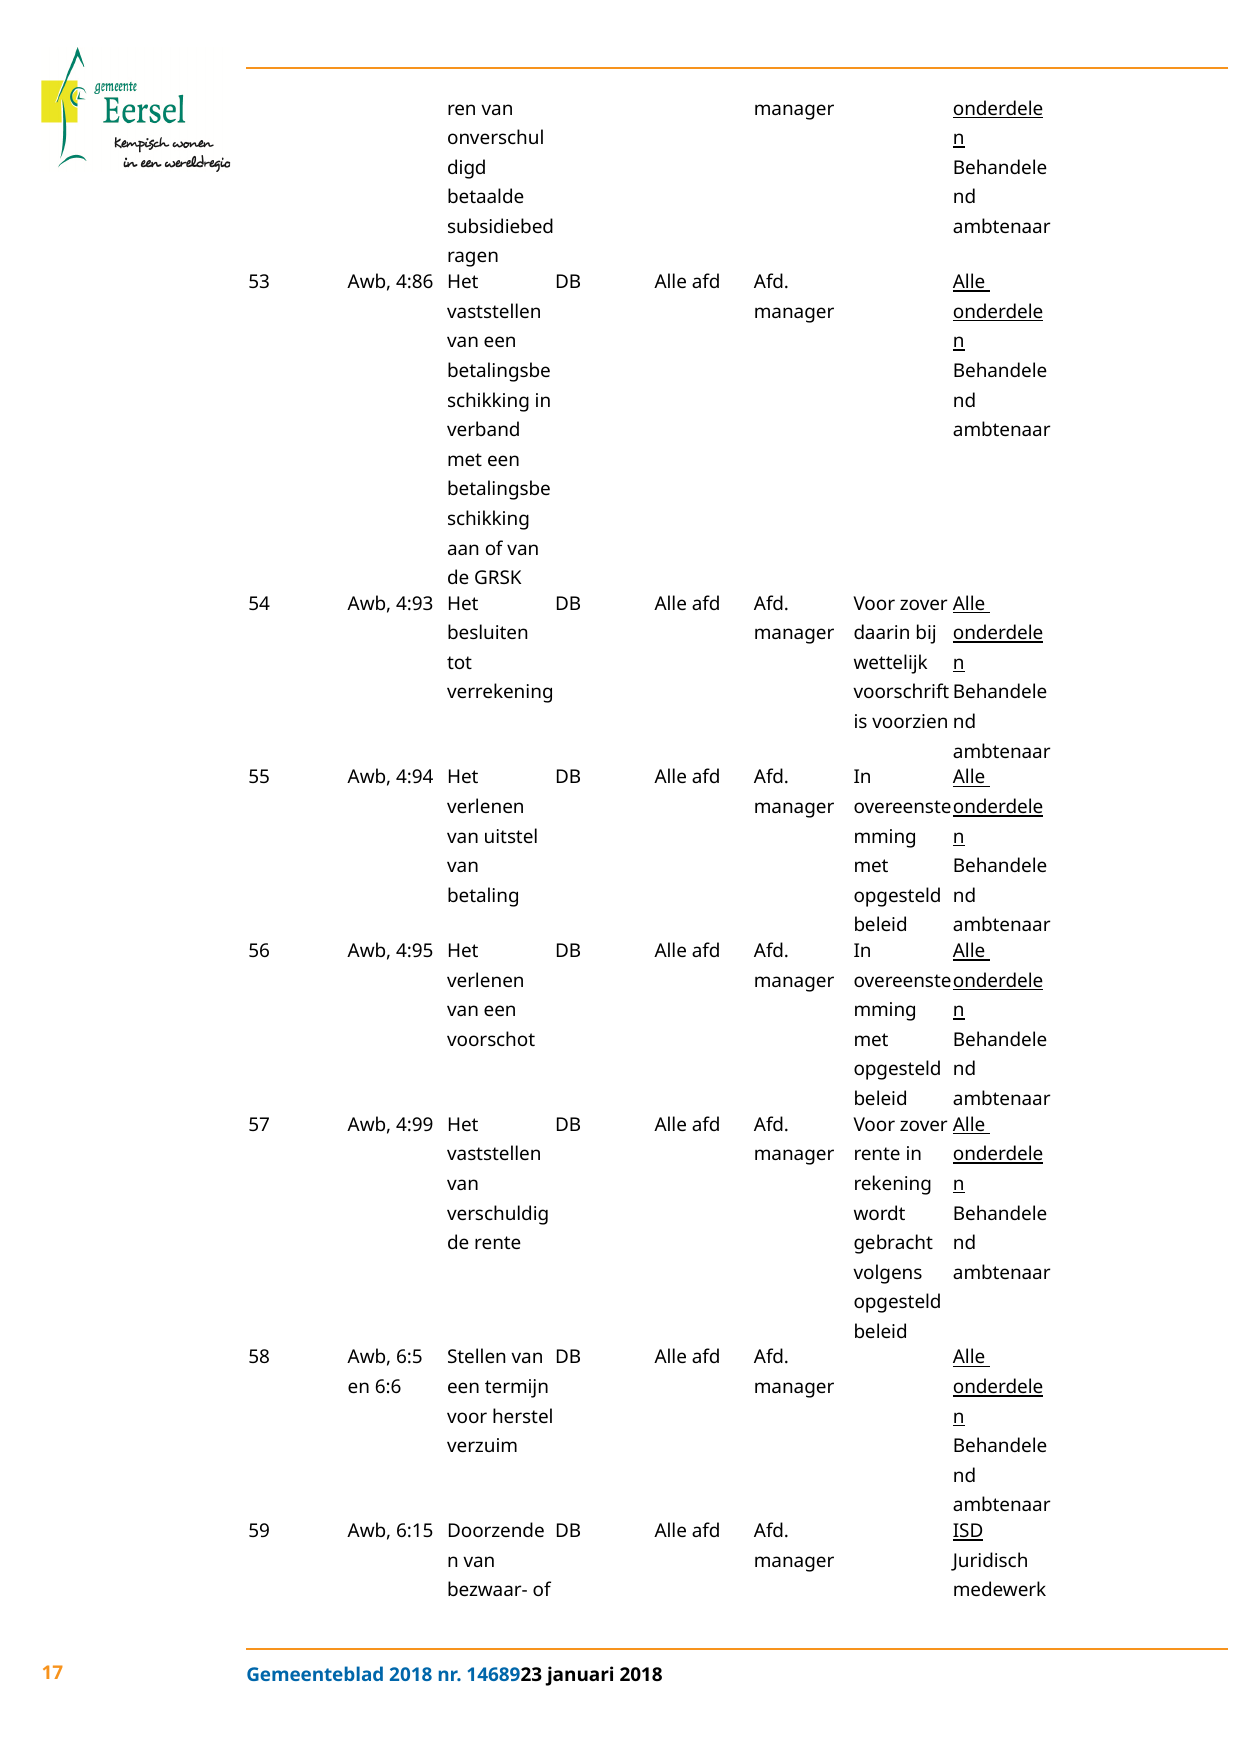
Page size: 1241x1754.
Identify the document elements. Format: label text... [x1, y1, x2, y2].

table_cell [1052, 1344, 1152, 1517]
table_cell DB [555, 269, 654, 590]
table_cell 56 [248, 937, 347, 1111]
table_cell Awb, 4:93 [348, 590, 447, 764]
table_cell Alle afd [654, 590, 754, 764]
table_cell Alle onderdelen Behandelend ambtenaar [953, 590, 1052, 764]
table_cell [853, 1518, 953, 1602]
table_cell Alle afd [654, 1111, 754, 1344]
table_cell DB [555, 1344, 654, 1517]
table_cell ISD Juridisch medewerk [953, 1518, 1052, 1602]
table_cell Het besluiten tot verrekening [447, 590, 555, 764]
table_cell Alle afd [654, 937, 754, 1111]
table_cell Het vaststellen van een betalingsbeschikking in verband met een betalingsbeschikking aan of van de GRSK [447, 269, 555, 590]
table_cell DB [555, 1111, 654, 1344]
table_cell Awb, 6:5 en 6:6 [348, 1344, 447, 1517]
table_cell Awb, 4:95 [348, 937, 447, 1111]
table_cell Alle onderdelen Behandelend ambtenaar [953, 1344, 1052, 1517]
table_cell DB [555, 1518, 654, 1602]
table_cell Doorzenden van bezwaar- of [447, 1518, 555, 1602]
table_cell [1052, 1111, 1152, 1344]
table_cell Alle onderdelen Behandelend ambtenaar [953, 269, 1052, 590]
table_cell Afd. manager [754, 937, 853, 1111]
table_cell Stellen van een termijn voor herstel verzuim [447, 1344, 555, 1517]
table_cell Alle onderdelen Behandelend ambtenaar [953, 764, 1052, 937]
table_cell [853, 269, 953, 590]
table_cell DB [555, 590, 654, 764]
table_cell [555, 95, 654, 268]
table_cell [1052, 95, 1152, 268]
table_cell Awb, 4:94 [348, 764, 447, 937]
table_cell 53 [248, 269, 347, 590]
table_cell Alle afd [654, 1518, 754, 1602]
picture [41, 47, 231, 172]
table_cell Afd. manager [754, 1518, 853, 1602]
table_cell Afd. manager [754, 590, 853, 764]
table_cell 57 [248, 1111, 347, 1344]
table_cell [248, 95, 347, 268]
table_cell Awb, 6:15 [348, 1518, 447, 1602]
table_cell Awb, 4:99 [348, 1111, 447, 1344]
table_cell Alle afd [654, 269, 754, 590]
table_cell Alle onderdelen Behandelend ambtenaar [953, 937, 1052, 1111]
table_cell [1052, 269, 1152, 590]
table_cell [1052, 590, 1152, 764]
table_cell 59 [248, 1518, 347, 1602]
table_cell [853, 95, 953, 268]
table_cell Awb, 4:86 [348, 269, 447, 590]
table_cell In overeenstemming met opgesteld beleid [853, 764, 953, 937]
table_cell Het vaststellen van verschuldigde rente [447, 1111, 555, 1344]
table_cell 54 [248, 590, 347, 764]
table_cell manager [754, 95, 853, 268]
table_cell Afd. manager [754, 269, 853, 590]
table_cell In overeenstemming met opgesteld beleid [853, 937, 953, 1111]
table_cell onderdelen Behandelend ambtenaar [953, 95, 1052, 268]
table_cell Alle afd [654, 764, 754, 937]
table_cell [1052, 1518, 1152, 1602]
table_cell [348, 95, 447, 268]
table_cell ren van onverschuldigd betaalde subsidiebedragen [447, 95, 555, 268]
table_cell Afd. manager [754, 1111, 853, 1344]
table_cell Alle afd [654, 1344, 754, 1517]
table_cell 55 [248, 764, 347, 937]
table_cell Afd. manager [754, 1344, 853, 1517]
table_cell [853, 1344, 953, 1517]
table_cell [654, 95, 754, 268]
table_cell Afd. manager [754, 764, 853, 937]
table_cell [1052, 764, 1152, 937]
table_cell [1052, 937, 1152, 1111]
table_cell Het verlenen van een voorschot [447, 937, 555, 1111]
table_cell Voor zover daarin bij wettelijk voorschrift is voorzien [853, 590, 953, 764]
table_cell 58 [248, 1344, 347, 1517]
table_cell DB [555, 764, 654, 937]
table_cell Het verlenen van uitstel van betaling [447, 764, 555, 937]
table_cell DB [555, 937, 654, 1111]
table_cell Alle onderdelen Behandelend ambtenaar [953, 1111, 1052, 1344]
table_cell Voor zover rente in rekening wordt gebracht volgens opgesteld beleid [853, 1111, 953, 1344]
